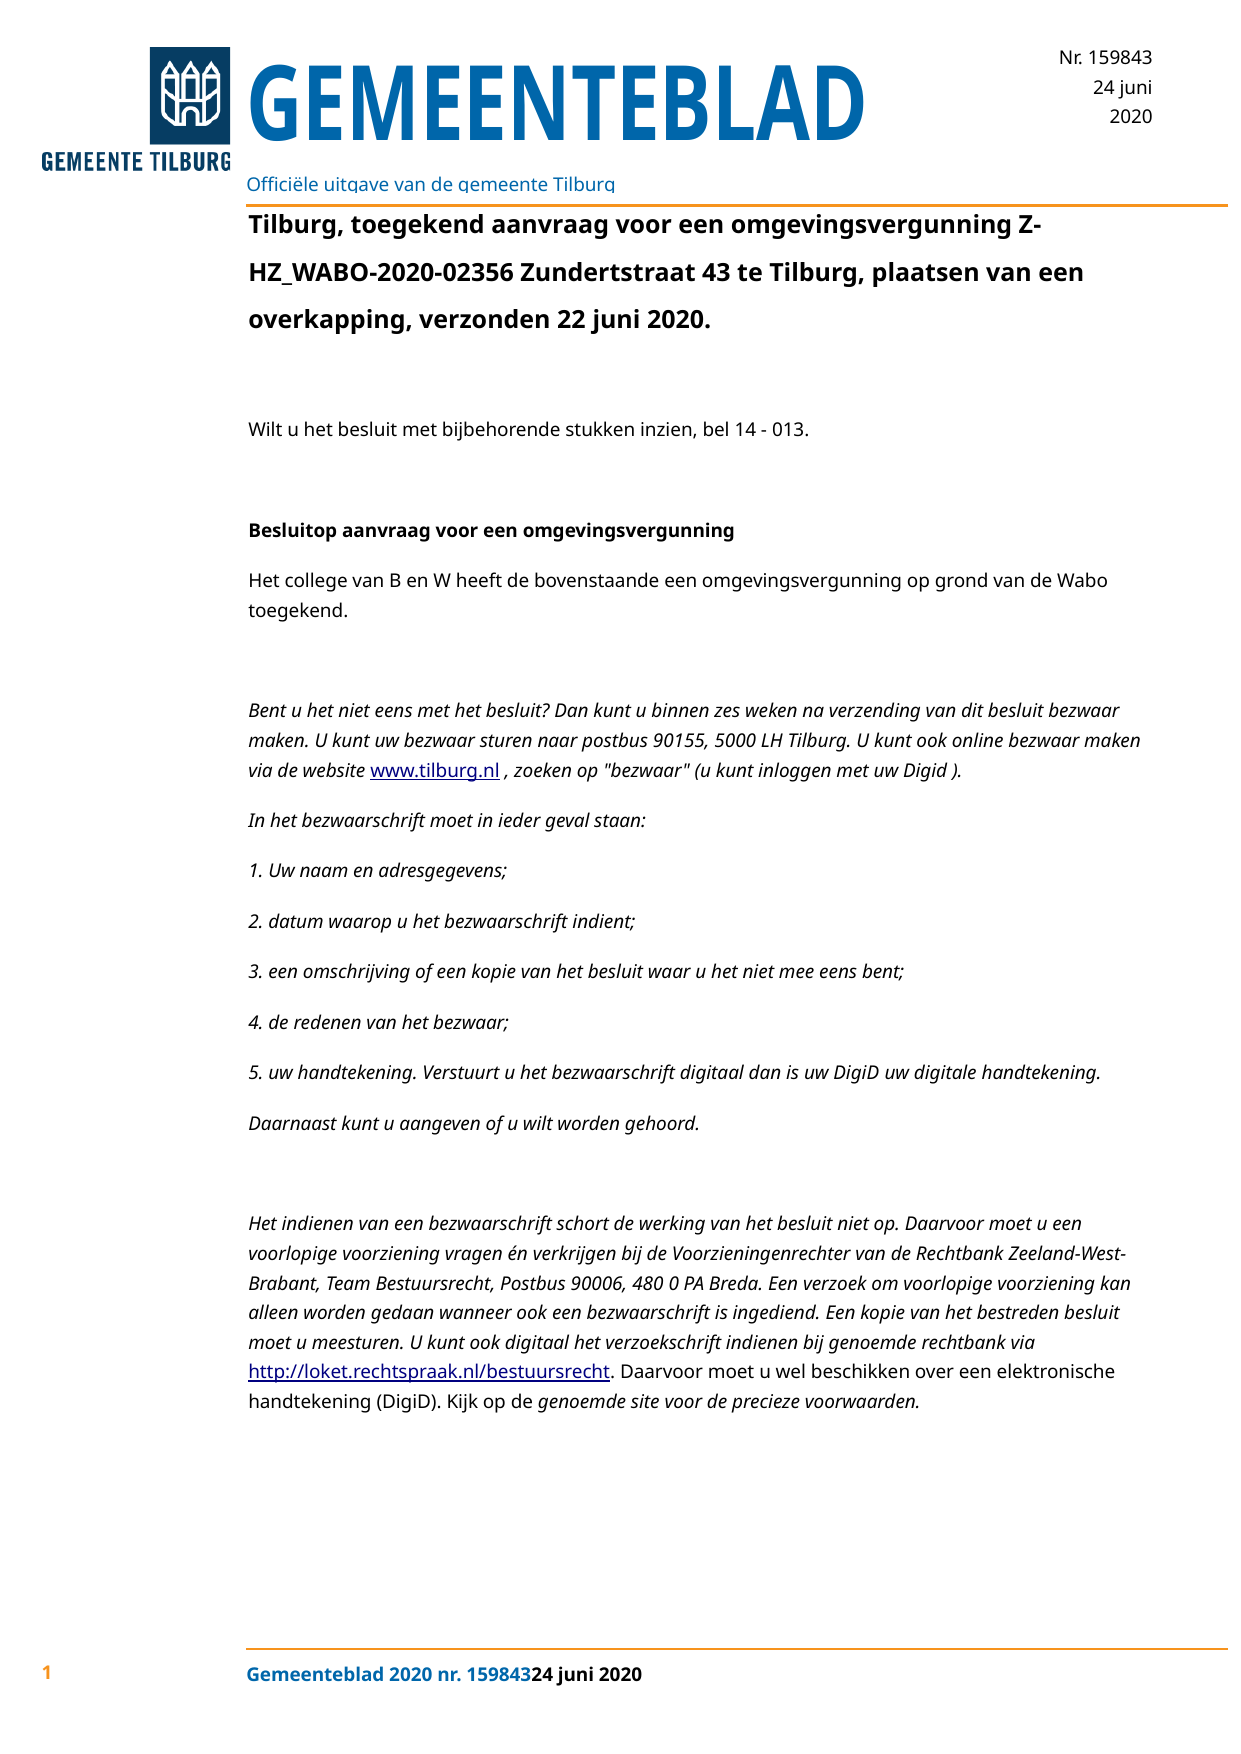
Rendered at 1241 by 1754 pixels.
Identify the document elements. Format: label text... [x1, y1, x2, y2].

text Het indienen van een bezwaarschrift schort de werking van het besluit niet op. Daarvoor moet u een voorlopige voorziening vragen én verkrijgen bij de Voorzieningenrechter van de Rechtbank Zeeland-West-Brabant, Team Bestuursrecht, Postbus 90006, 480 0 PA Breda. Een verzoek om voorlopige voorziening kan alleen worden gedaan wanneer ook een bezwaarschrift is ingediend. Een kopie van het bestreden besluit moet u meesturen. U kunt ook digitaal het verzoekschrift indienen bij genoemde rechtbank via http://loket.rechtspraak.nl/bestuursrecht. Daarvoor moet u wel beschikken over een elektronische handtekening (DigiD). Kijk op de genoemde site voor de precieze voorwaarden. [248, 1211, 1152, 1414]
text Tilburg, toegekend aanvraag voor een omgevingsvergunning Z-HZ_WABO-2020-02356 Zundertstraat 43 te Tilburg, plaatsen van een overkapping, verzonden 22 juni 2020. [248, 207, 1152, 336]
text Besluitop aanvraag voor een omgevingsvergunning [248, 517, 1152, 542]
text 2. datum waarop u het bezwaarschrift indient; [248, 908, 1152, 934]
picture [41, 47, 231, 172]
text 5. uw handtekening. Verstuurt u het bezwaarschrift digitaal dan is uw DigiD uw digitale handtekening. [248, 1059, 1152, 1085]
text 4. de redenen van het bezwaar; [248, 1009, 1152, 1034]
text 1. Uw naam en adresgegevens; [248, 858, 1152, 883]
text Bent u het niet eens met het besluit? Dan kunt u binnen zes weken na verzending van dit besluit bezwaar maken. U kunt uw bezwaar sturen naar postbus 90155, 5000 LH Tilburg. U kunt ook online bezwaar maken via de website www.tilburg.nl , zoeken op "bezwaar" (u kunt inloggen met uw Digid ). [248, 698, 1152, 782]
text 3. een omschrijving of een kopie van het besluit waar u het niet mee eens bent; [248, 958, 1152, 984]
text Daarnaast kunt u aangeven of u wilt worden gehoord. [248, 1110, 1152, 1135]
text Wilt u het besluit met bijbehorende stukken inzien, bel 14 - 013. [248, 416, 1152, 442]
text In het bezwaarschrift moet in ieder geval staan: [248, 807, 1152, 833]
text Het college van B en W heeft de bovenstaande een omgevingsvergunning op grond van de Wabo toegekend. [248, 567, 1152, 622]
